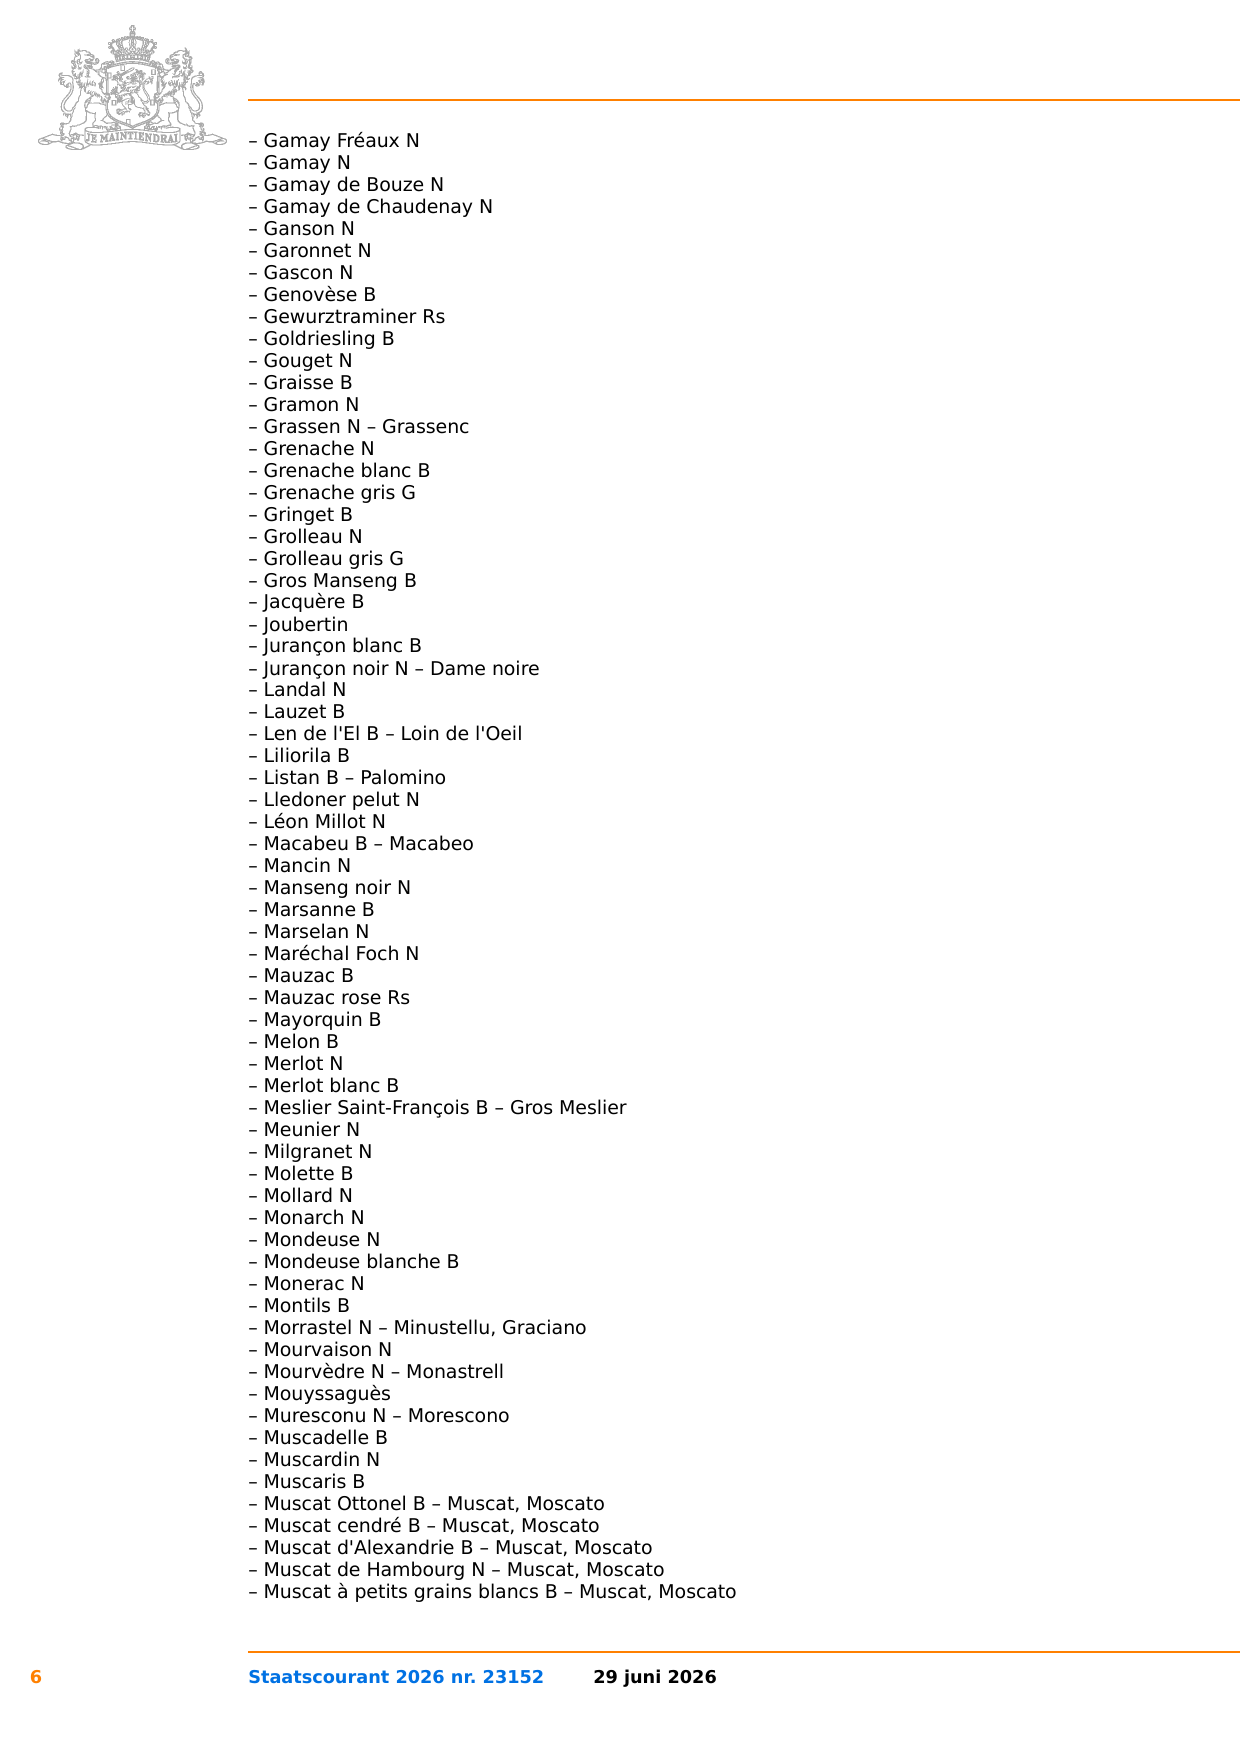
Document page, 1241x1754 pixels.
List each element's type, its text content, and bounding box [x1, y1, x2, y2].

text – Molette B [248, 1163, 1163, 1185]
text – Monerac N [248, 1273, 1163, 1295]
text – Grolleau N [248, 526, 1163, 547]
text – Marsanne B [248, 899, 1163, 921]
text – Montils B [248, 1295, 1163, 1317]
text – Muresconu N – Morescono [248, 1405, 1163, 1427]
text – Garonnet N [248, 240, 1163, 262]
text – Genovèse B [248, 284, 1163, 306]
text – Gewurztraminer Rs [248, 306, 1163, 328]
text – Macabeu B – Macabeo [248, 833, 1163, 855]
text – Muscat à petits grains blancs B – Muscat, Moscato [248, 1581, 1163, 1602]
text – Jurançon blanc B [248, 635, 1163, 657]
text – Mollard N [248, 1185, 1163, 1207]
text – Joubertin [248, 613, 1163, 635]
text – Meunier N [248, 1119, 1163, 1141]
text – Monarch N [248, 1207, 1163, 1229]
text – Jurançon noir N – Dame noire [248, 657, 1163, 679]
text – Mayorquin B [248, 1009, 1163, 1031]
text – Liliorila B [248, 745, 1163, 767]
text – Meslier Saint-François B – Gros Meslier [248, 1097, 1163, 1119]
text – Grassen N – Grassenc [248, 416, 1163, 438]
text – Grolleau gris G [248, 547, 1163, 569]
text – Gascon N [248, 262, 1163, 284]
text – Graisse B [248, 372, 1163, 394]
text – Gringet B [248, 503, 1163, 526]
text – Gouget N [248, 350, 1163, 372]
text – Mondeuse N [248, 1229, 1163, 1251]
picture [38, 25, 227, 150]
text – Mourvèdre N – Monastrell [248, 1361, 1163, 1383]
text – Merlot N [248, 1053, 1163, 1075]
text – Muscaris B [248, 1471, 1163, 1493]
text – Mouyssaguès [248, 1383, 1163, 1405]
text – Gramon N [248, 394, 1163, 416]
text – Mondeuse blanche B [248, 1251, 1163, 1273]
text – Melon B [248, 1031, 1163, 1053]
text – Mourvaison N [248, 1339, 1163, 1361]
text – Grenache N [248, 438, 1163, 459]
text – Muscat d'Alexandrie B – Muscat, Moscato [248, 1537, 1163, 1558]
text – Marselan N [248, 921, 1163, 943]
text – Manseng noir N [248, 877, 1163, 899]
text – Muscardin N [248, 1449, 1163, 1471]
text – Grenache gris G [248, 482, 1163, 503]
text – Muscat de Hambourg N – Muscat, Moscato [248, 1558, 1163, 1581]
text – Gamay N [248, 152, 1163, 174]
text – Gamay Fréaux N [248, 130, 1163, 152]
text – Gamay de Bouze N [248, 174, 1163, 196]
text – Goldriesling B [248, 328, 1163, 350]
text – Ganson N [248, 218, 1163, 240]
text – Mancin N [248, 855, 1163, 877]
text – Muscat Ottonel B – Muscat, Moscato [248, 1493, 1163, 1514]
text – Jacquère B [248, 591, 1163, 613]
text – Milgranet N [248, 1141, 1163, 1163]
text – Léon Millot N [248, 811, 1163, 833]
text – Morrastel N – Minustellu, Graciano [248, 1317, 1163, 1339]
text – Lauzet B [248, 701, 1163, 723]
text – Landal N [248, 679, 1163, 701]
text – Listan B – Palomino [248, 767, 1163, 789]
text – Maréchal Foch N [248, 943, 1163, 965]
text – Gros Manseng B [248, 569, 1163, 591]
text – Lledoner pelut N [248, 789, 1163, 811]
text – Merlot blanc B [248, 1075, 1163, 1097]
text – Muscadelle B [248, 1427, 1163, 1449]
text – Grenache blanc B [248, 459, 1163, 482]
text – Muscat cendré B – Muscat, Moscato [248, 1514, 1163, 1537]
text – Mauzac rose Rs [248, 987, 1163, 1009]
text – Gamay de Chaudenay N [248, 196, 1163, 218]
text – Len de l'El B – Loin de l'Oeil [248, 723, 1163, 745]
text – Mauzac B [248, 965, 1163, 987]
